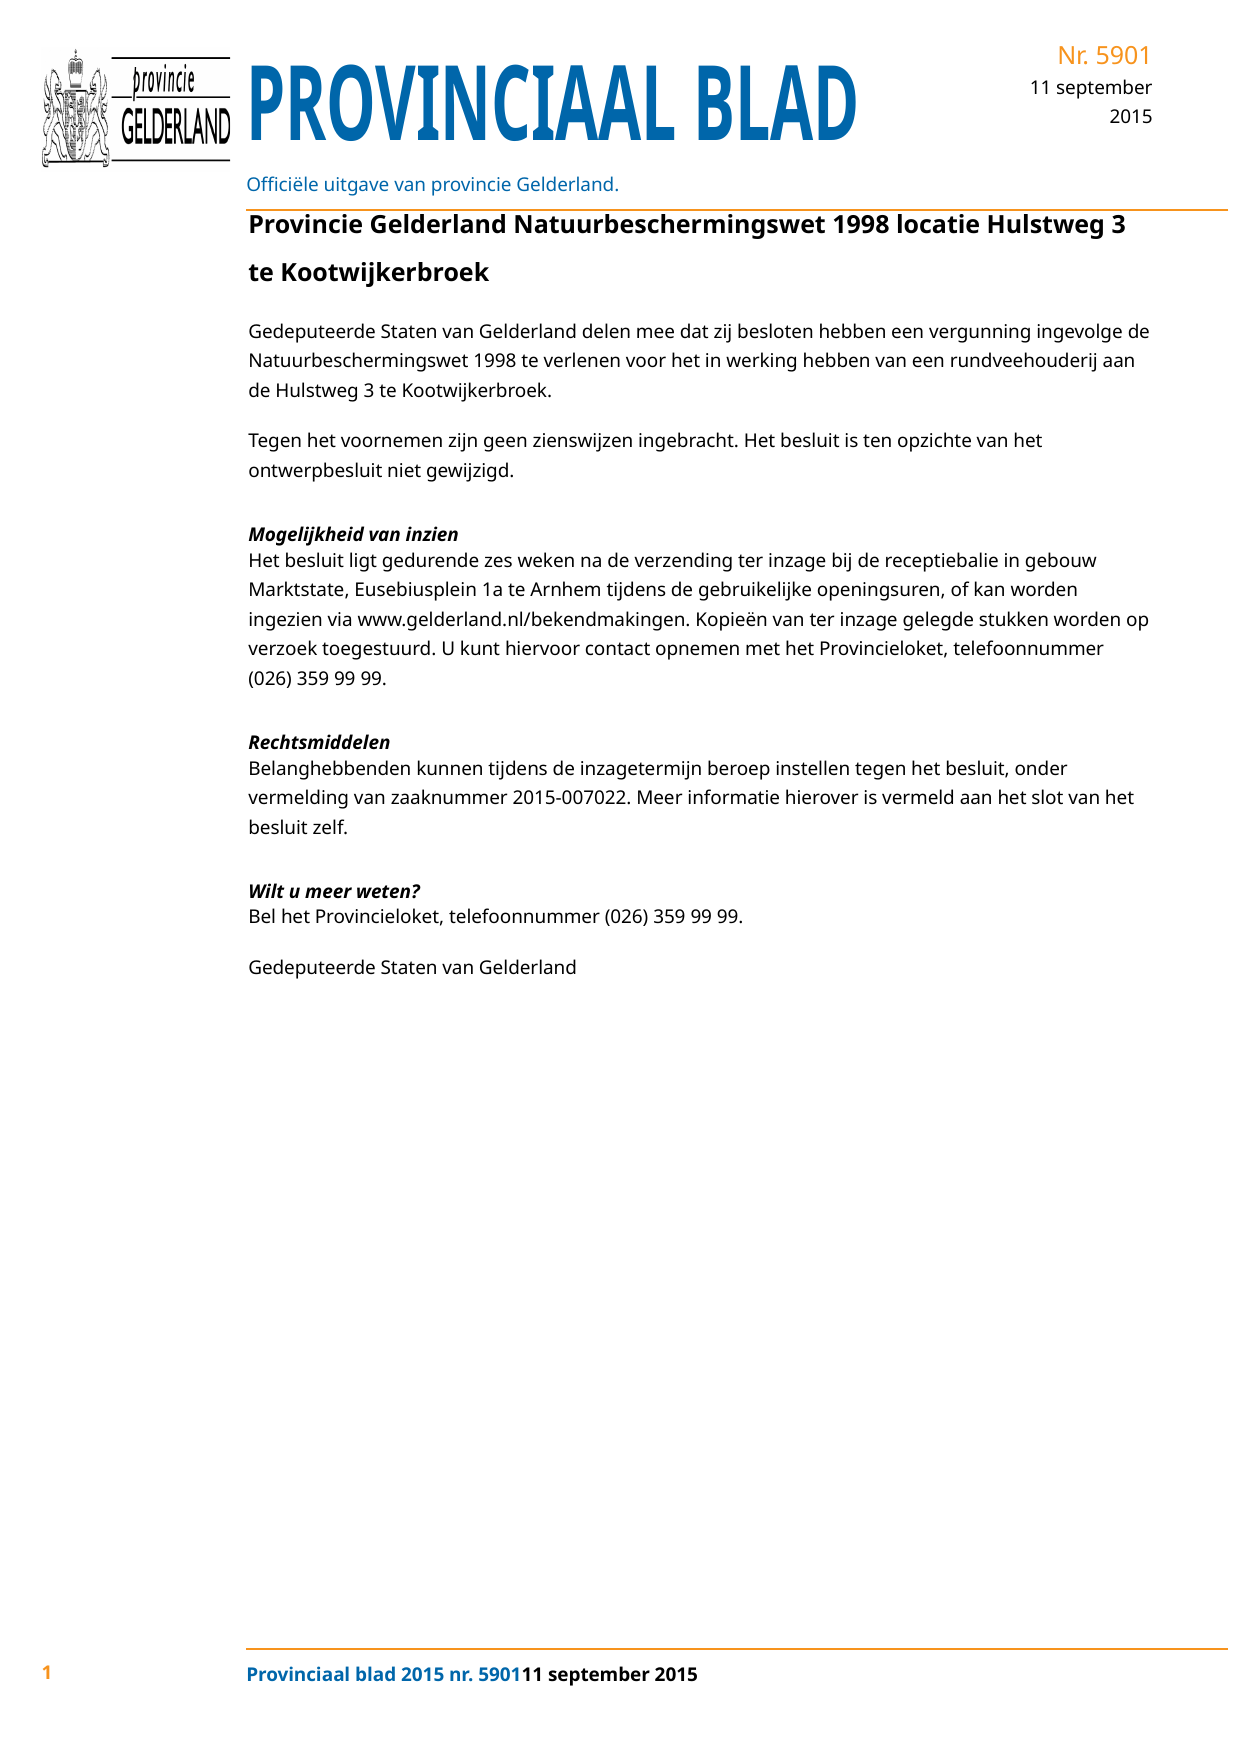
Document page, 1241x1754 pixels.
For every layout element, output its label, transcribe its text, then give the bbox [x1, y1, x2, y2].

text Belanghebbenden kunnen tijdens de inzagetermijn beroep instellen tegen het besluit, onder vermelding van zaaknummer 2015-007022. Meer informatie hierover is vermeld aan het slot van het besluit zelf. [248, 755, 1152, 840]
text Het besluit ligt gedurende zes weken na de verzending ter inzage bij de receptiebalie in gebouw Marktstate, Eusebiusplein 1a te Arnhem tijdens de gebruikelijke openingsuren, of kan worden ingezien via www.gelderland.nl/bekendmakingen. Kopieën van ter inzage gelegde stukken worden op verzoek toegestuurd. U kunt hiervoor contact opnemen met het Provincieloket, telefoonnummer (026) 359 99 99. [248, 547, 1152, 691]
text Bel het Provincieloket, telefoonnummer (026) 359 99 99. [248, 904, 1152, 929]
text Provincie Gelderland Natuurbeschermingswet 1998 locatie Hulstweg 3 te Kootwijkerbroek [248, 211, 1152, 288]
text Tegen het voornemen zijn geen zienswijzen ingebracht. Het besluit is ten opzichte van het ontwerpbesluit niet gewijzigd. [248, 427, 1152, 483]
text Wilt u meer weten? [248, 878, 1152, 904]
text Mogelijkheid van inzien [248, 521, 1152, 547]
picture [41, 47, 231, 172]
text Rechtsmiddelen [248, 729, 1152, 755]
text Gedeputeerde Staten van Gelderland delen mee dat zij besloten hebben een vergunning ingevolge de Natuurbeschermingswet 1998 te verlenen voor het in werking hebben van een rundveehouderij aan de Hulstweg 3 te Kootwijkerbroek. [248, 318, 1152, 403]
text Gedeputeerde Staten van Gelderland [248, 954, 1152, 980]
